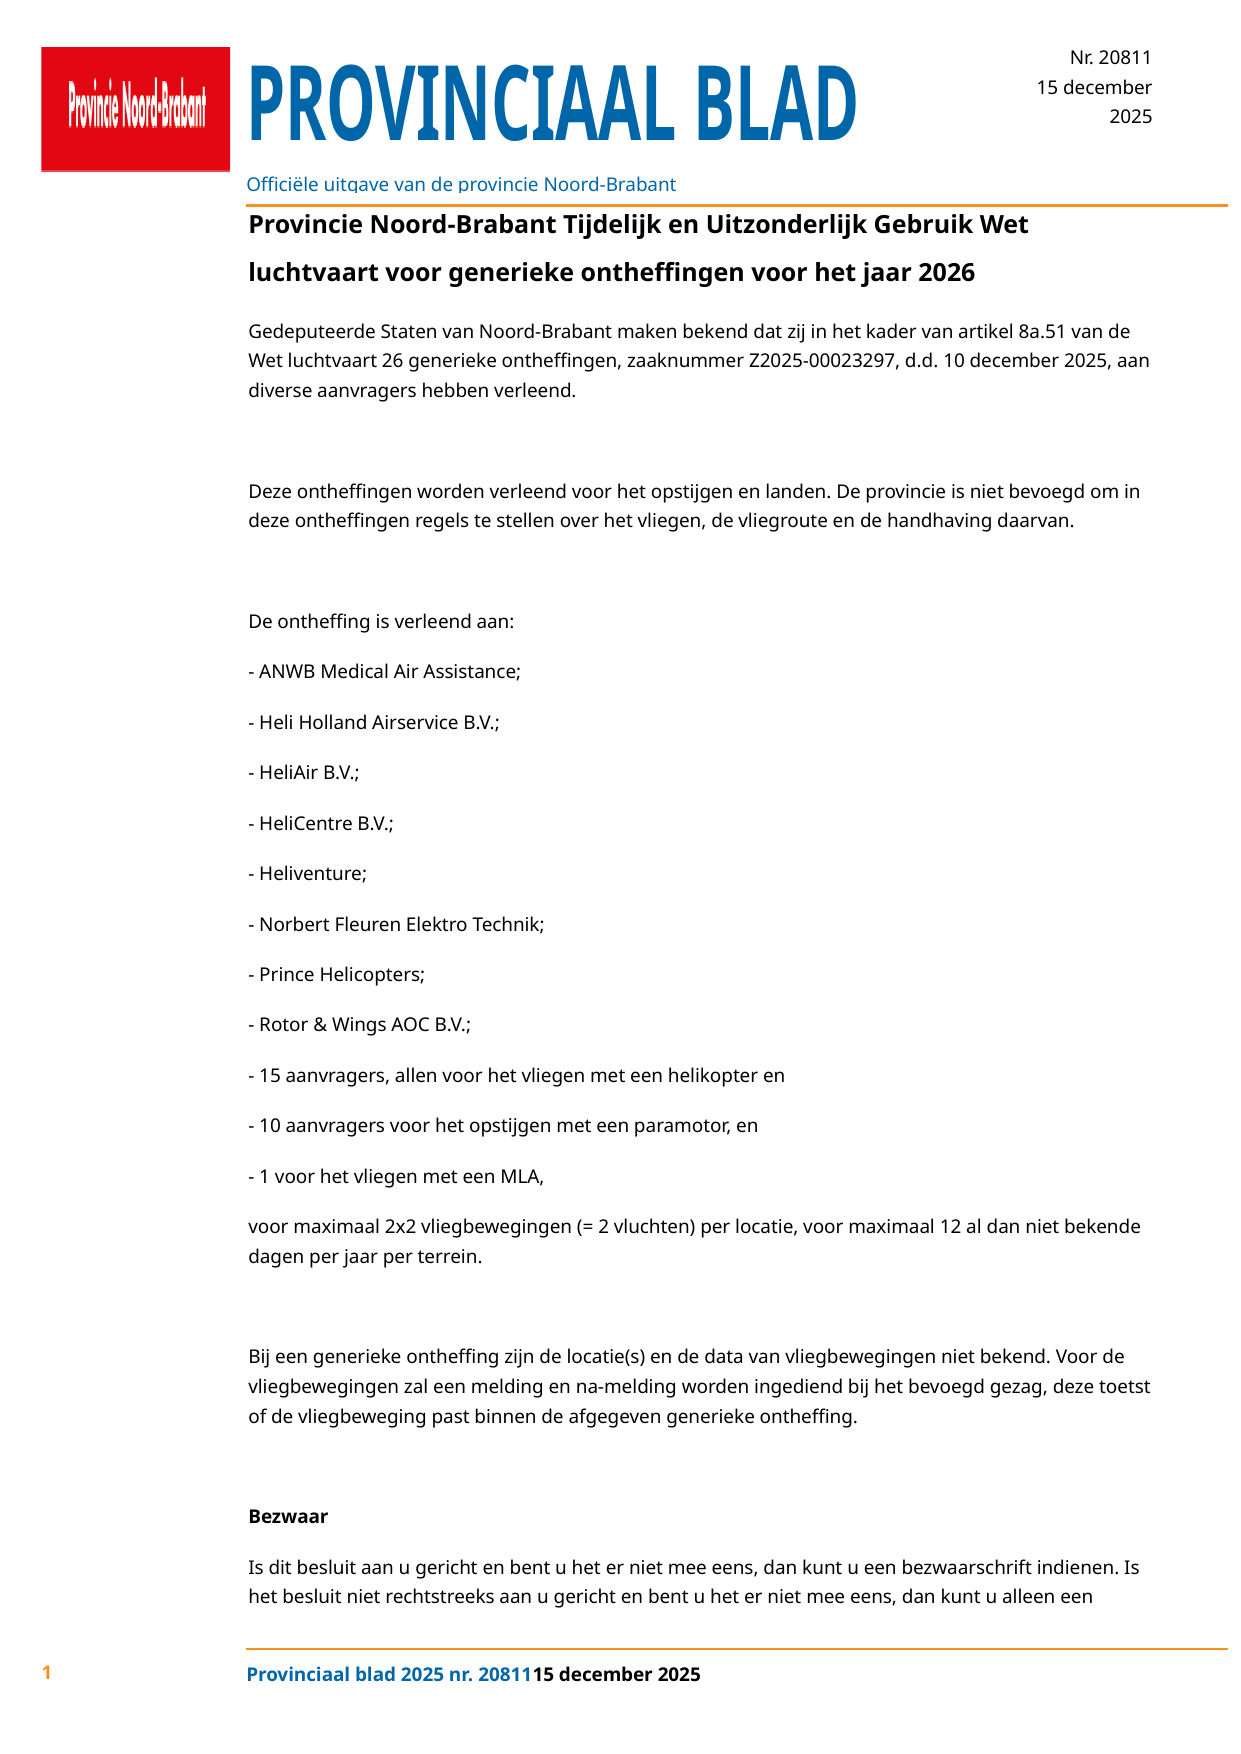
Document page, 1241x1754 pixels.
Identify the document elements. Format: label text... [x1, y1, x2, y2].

text - HeliCentre B.V.; [248, 810, 1152, 836]
text - 1 voor het vliegen met een MLA, [248, 1163, 1152, 1189]
text - HeliAir B.V.; [248, 759, 1152, 785]
text - Rotor & Wings AOC B.V.; [248, 1012, 1152, 1037]
text - Heliventure; [248, 860, 1152, 886]
text - 10 aanvragers voor het opstijgen met een paramotor, en [248, 1112, 1152, 1138]
text Bezwaar [248, 1504, 1152, 1529]
text - Prince Helicopters; [248, 961, 1152, 987]
text - ANWB Medical Air Assistance; [248, 659, 1152, 684]
text Provincie Noord-Brabant Tijdelijk en Uitzonderlijk Gebruik Wet luchtvaart voor generieke ontheffingen voor het jaar 2026 [248, 207, 1152, 288]
text Gedeputeerde Staten van Noord-Brabant maken bekend dat zij in het kader van artikel 8a.51 van de Wet luchtvaart 26 generieke ontheffingen, zaaknummer Z2025-00023297, d.d. 10 december 2025, aan diverse aanvragers hebben verleend. [248, 318, 1152, 403]
text - Norbert Fleuren Elektro Technik; [248, 911, 1152, 937]
text voor maximaal 2x2 vliegbewegingen (= 2 vluchten) per locatie, voor maximaal 12 al dan niet bekende dagen per jaar per terrein. [248, 1213, 1152, 1269]
picture [41, 47, 231, 172]
text Is dit besluit aan u gericht en bent u het er niet mee eens, dan kunt u een bezwaarschrift indienen. Is het besluit niet rechtstreeks aan u gericht en bent u het er niet mee eens, dan kunt u alleen een [248, 1554, 1152, 1609]
text - Heli Holland Airservice B.V.; [248, 709, 1152, 735]
text Bij een generieke ontheffing zijn de locatie(s) en de data van vliegbewegingen niet bekend. Voor de vliegbewegingen zal een melding en na-melding worden ingediend bij het bevoegd gezag, deze toetst of de vliegbeweging past binnen de afgegeven generieke ontheffing. [248, 1344, 1152, 1429]
text Deze ontheffingen worden verleend voor het opstijgen en landen. De provincie is niet bevoegd om in deze ontheffingen regels te stellen over het vliegen, de vliegroute en de handhaving daarvan. [248, 478, 1152, 533]
text - 15 aanvragers, allen voor het vliegen met een helikopter en [248, 1062, 1152, 1088]
text De ontheffing is verleend aan: [248, 608, 1152, 634]
